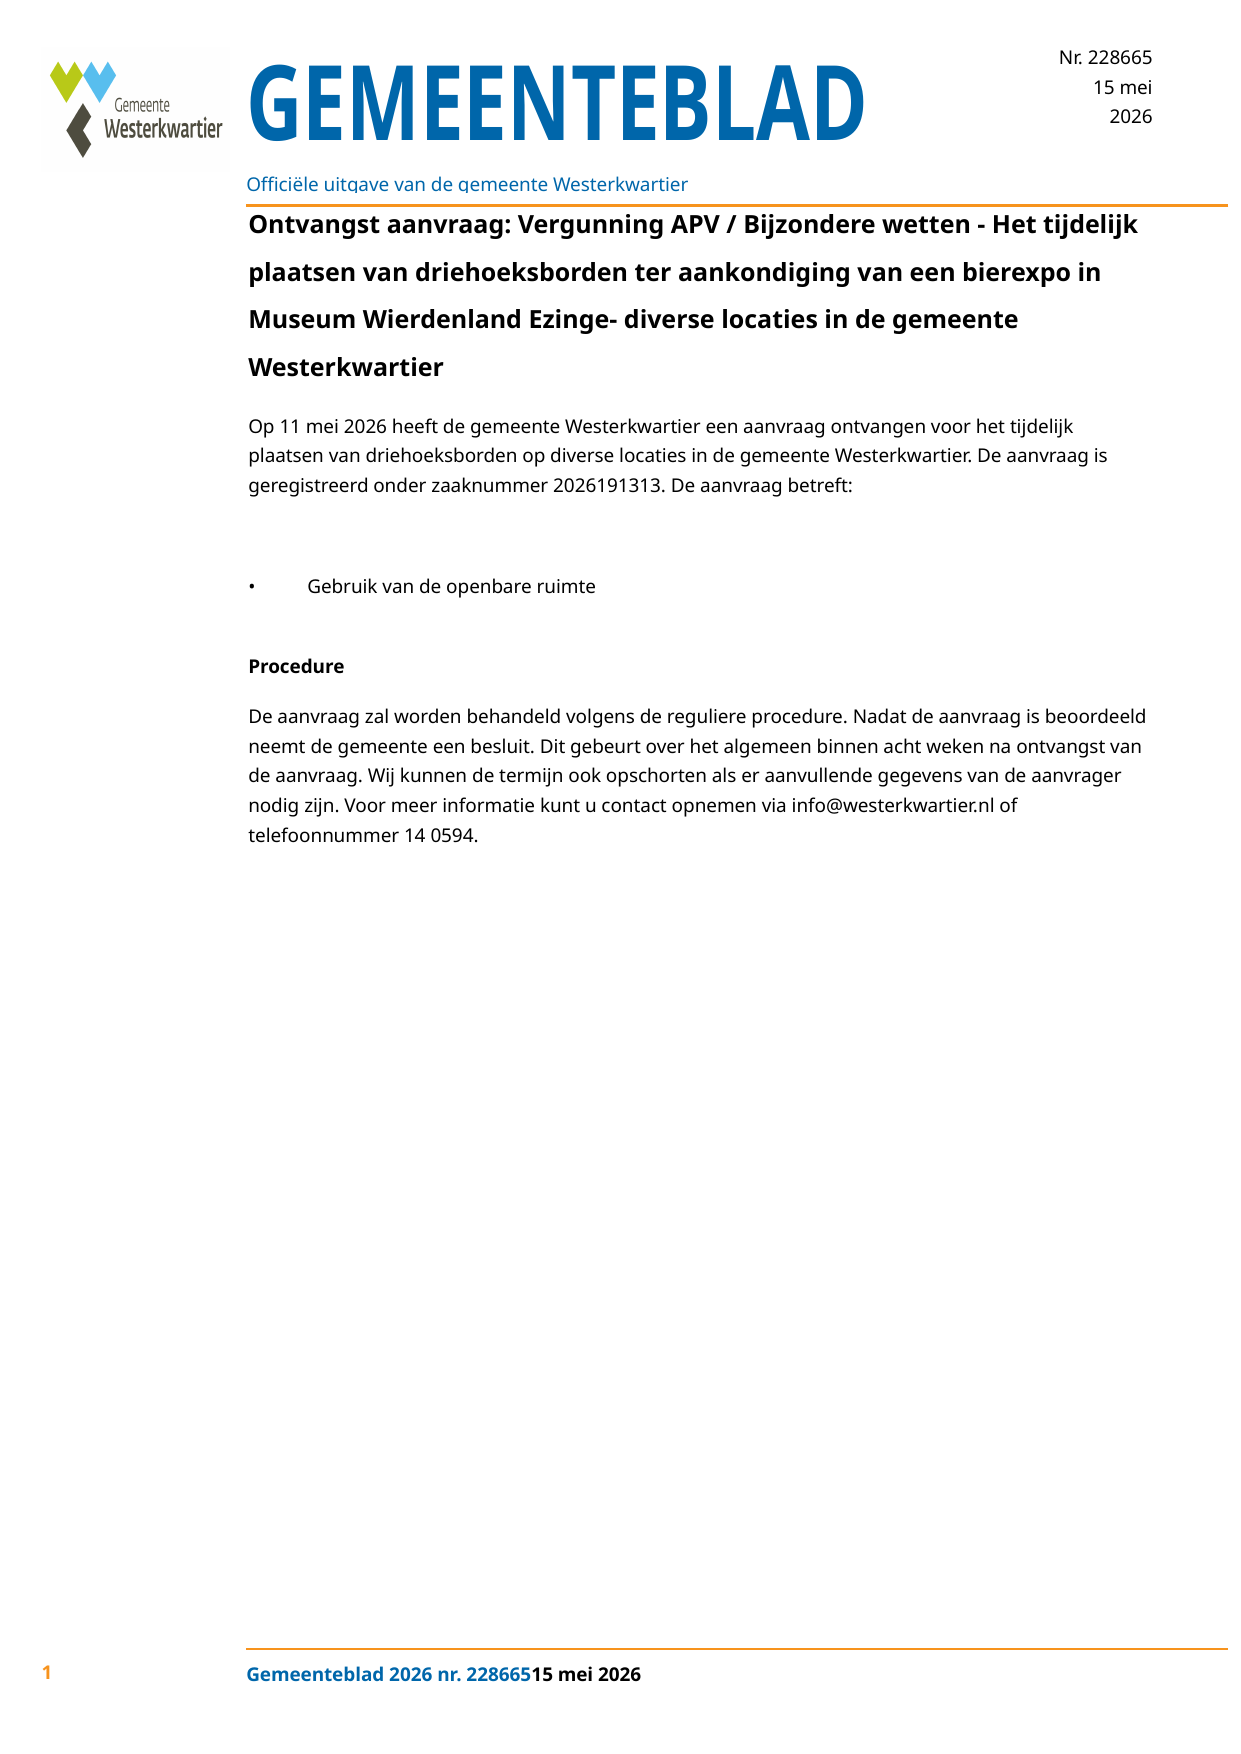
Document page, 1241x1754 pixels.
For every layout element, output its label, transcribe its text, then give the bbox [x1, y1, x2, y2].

text De aanvraag zal worden behandeld volgens de reguliere procedure. Nadat de aanvraag is beoordeeld neemt de gemeente een besluit. Dit gebeurt over het algemeen binnen acht weken na ontvangst van de aanvraag. Wij kunnen de termijn ook opschorten als er aanvullende gegevens van de aanvrager nodig zijn. Voor meer informatie kunt u contact opnemen via info@westerkwartier.nl of telefoonnummer 14 0594. [248, 703, 1152, 848]
picture [41, 47, 231, 172]
text Procedure [248, 653, 1152, 679]
list Gebruik van de openbare ruimte [248, 573, 1152, 599]
text Ontvangst aanvraag: Vergunning APV / Bijzondere wetten - Het tijdelijk plaatsen van driehoeksborden ter aankondiging van een bierexpo in Museum Wierdenland Ezinge- diverse locaties in de gemeente Westerkwartier [248, 207, 1152, 384]
text Op 11 mei 2026 heeft de gemeente Westerkwartier een aanvraag ontvangen voor het tijdelijk plaatsen van driehoeksborden op diverse locaties in de gemeente Westerkwartier. De aanvraag is geregistreerd onder zaaknummer 2026191313. De aanvraag betreft: [248, 413, 1152, 498]
